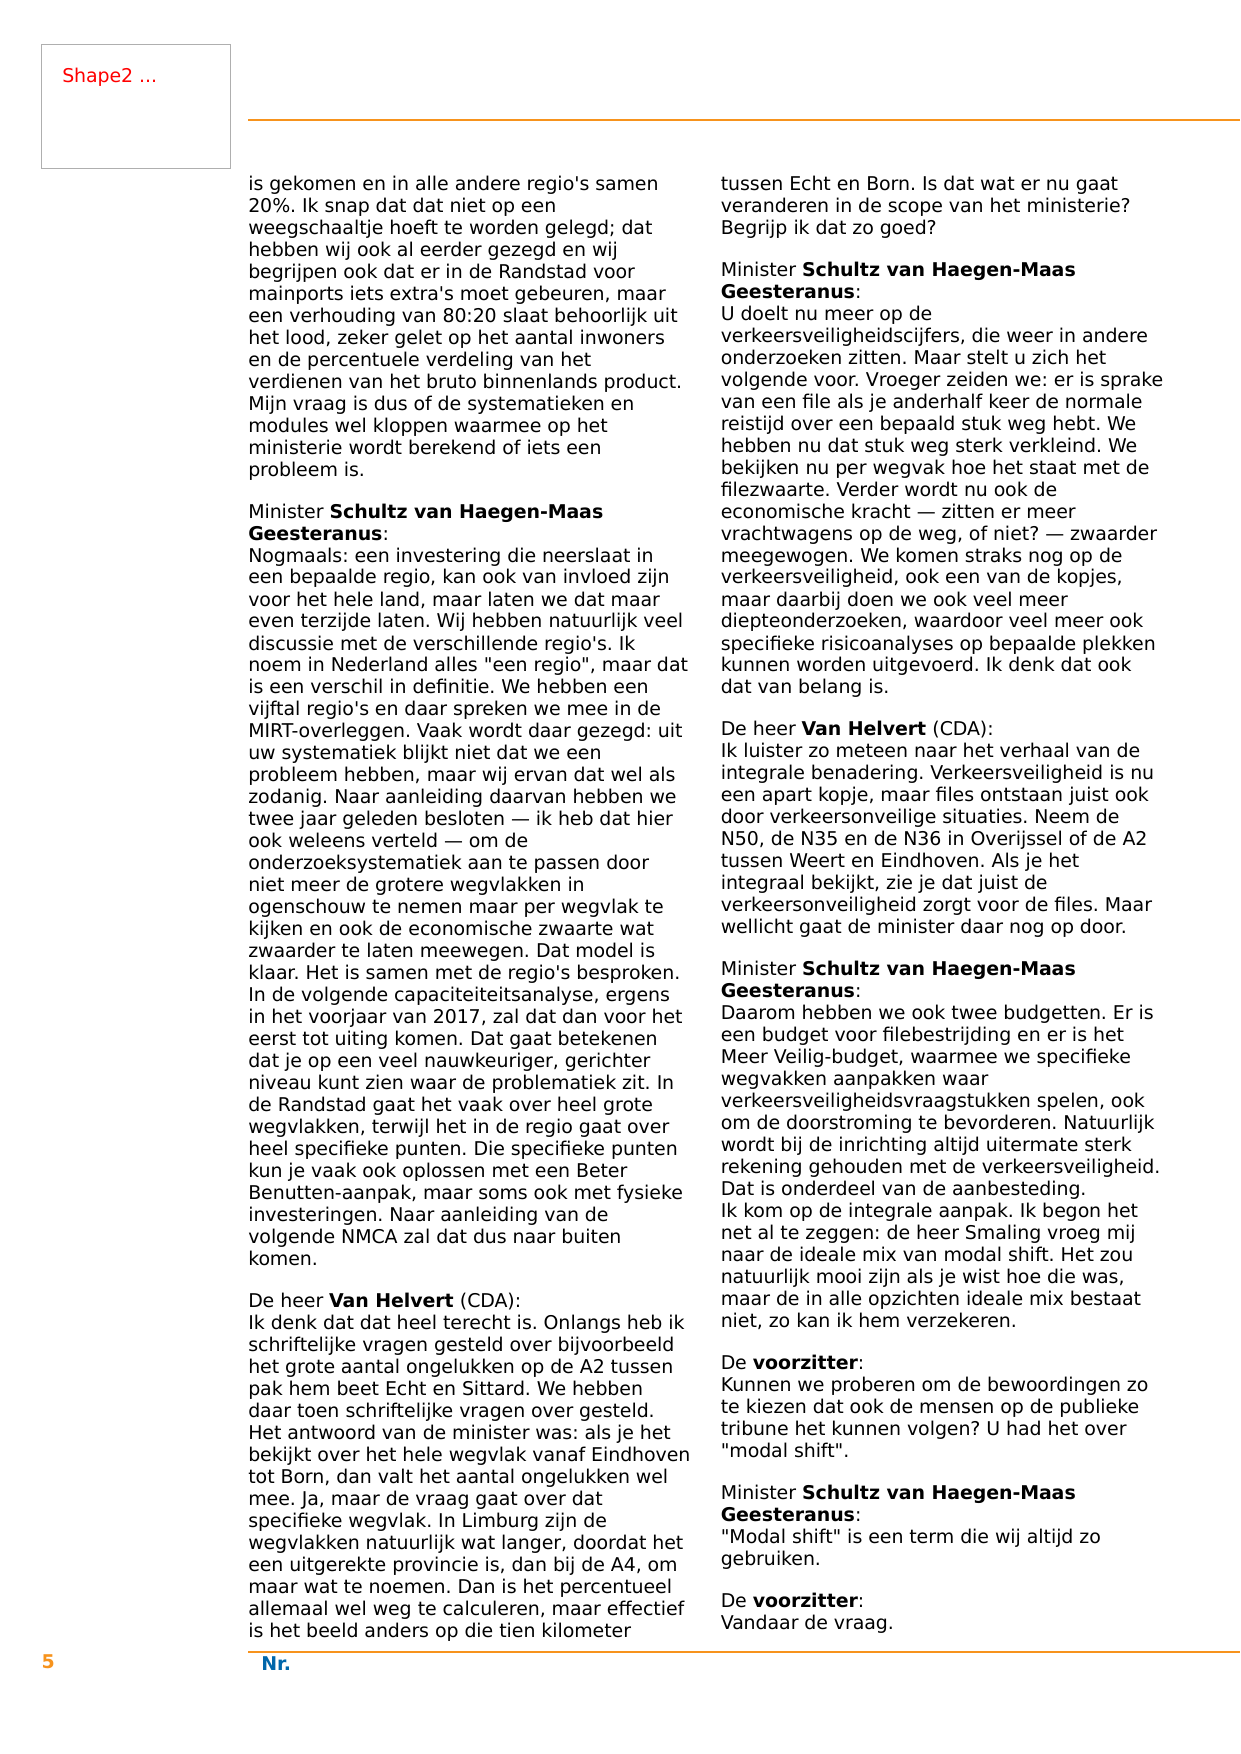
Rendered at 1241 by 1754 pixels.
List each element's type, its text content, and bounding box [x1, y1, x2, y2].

text "Modal shift" is een term die wij altijd zo gebruiken. [721, 1526, 1163, 1569]
text is gekomen en in alle andere regio's samen 20%. Ik snap dat dat niet op een weegschaaltje hoeft te worden gelegd; dat hebben wij ook al eerder gezegd en wij begrijpen ook dat er in de Randstad voor mainports iets extra's moet gebeuren, maar een verhouding van 80:20 slaat behoorlijk uit het lood, zeker gelet op het aantal inwoners en de percentuele verdeling van het verdienen van het bruto binnenlands product. Mijn vraag is dus of de systematieken en modules wel kloppen waarmee op het ministerie wordt berekend of iets een probleem is. [248, 173, 691, 481]
text Ik kom op de integrale aanpak. Ik begon het net al te zeggen: de heer Smaling vroeg mij naar de ideale mix van modal shift. Het zou natuurlijk mooi zijn als je wist hoe die was, maar de in alle opzichten ideale mix bestaat niet, zo kan ik hem verzekeren. [721, 1200, 1163, 1332]
text De voorzitter: [721, 1352, 1163, 1374]
text Ik luister zo meteen naar het verhaal van de integrale benadering. Verkeersveiligheid is nu een apart kopje, maar files ontstaan juist ook door verkeersonveilige situaties. Neem de N50, de N35 en de N36 in Overijssel of de A2 tussen Weert en Eindhoven. Als je het integraal bekijkt, zie je dat juist de verkeersonveiligheid zorgt voor de files. Maar wellicht gaat de minister daar nog op door. [721, 740, 1163, 938]
text Minister Schultz van Haegen-Maas Geesteranus: [721, 259, 1163, 303]
text Kunnen we proberen om de bewoordingen zo te kiezen dat ook de mensen op de publieke tribune het kunnen volgen? U had het over "modal shift". [721, 1374, 1163, 1462]
text Vandaar de vraag. [721, 1612, 1163, 1633]
text De voorzitter: [721, 1589, 1163, 1612]
text Minister Schultz van Haegen-Maas Geesteranus: [721, 958, 1163, 1002]
text Minister Schultz van Haegen-Maas Geesteranus: [248, 501, 691, 544]
text De heer Van Helvert (CDA): [248, 1290, 691, 1312]
text U doelt nu meer op de verkeersveiligheidscijfers, die weer in andere onderzoeken zitten. Maar stelt u zich het volgende voor. Vroeger zeiden we: er is sprake van een file als je anderhalf keer de normale reistijd over een bepaald stuk weg hebt. We hebben nu dat stuk weg sterk verkleind. We bekijken nu per wegvak hoe het staat met de filezwaarte. Verder wordt nu ook de economische kracht — zitten er meer vrachtwagens op de weg, of niet? — zwaarder meegewogen. We komen straks nog op de verkeersveiligheid, ook een van de kopjes, maar daarbij doen we ook veel meer diepteonderzoeken, waardoor veel meer ook specifieke risicoanalyses op bepaalde plekken kunnen worden uitgevoerd. Ik denk dat ook dat van belang is. [721, 303, 1163, 698]
text Ik denk dat dat heel terecht is. Onlangs heb ik schriftelijke vragen gesteld over bijvoorbeeld het grote aantal ongelukken op de A2 tussen pak hem beet Echt en Sittard. We hebben daar toen schriftelijke vragen over gesteld. Het antwoord van de minister was: als je het bekijkt over het hele wegvlak vanaf Eindhoven tot Born, dan valt het aantal ongelukken wel mee. Ja, maar de vraag gaat over dat specifieke wegvlak. In Limburg zijn de wegvlakken natuurlijk wat langer, doordat het een uitgerekte provincie is, dan bij de A4, om maar wat te noemen. Dan is het percentueel allemaal wel weg te calculeren, maar effectief is het beeld anders op die tien kilometer [248, 1312, 691, 1641]
text tussen Echt en Born. Is dat wat er nu gaat veranderen in de scope van het ministerie? Begrijp ik dat zo goed? [721, 173, 1163, 239]
text De heer Van Helvert (CDA): [721, 718, 1163, 740]
text Minister Schultz van Haegen-Maas Geesteranus: [721, 1482, 1163, 1526]
text Daarom hebben we ook twee budgetten. Er is een budget voor filebestrijding en er is het Meer Veilig-budget, waarmee we specifieke wegvakken aanpakken waar verkeersveiligheidsvraagstukken spelen, ook om de doorstroming te bevorderen. Natuurlijk wordt bij de inrichting altijd uitermate sterk rekening gehouden met de verkeersveiligheid. Dat is onderdeel van de aanbesteding. [721, 1002, 1163, 1200]
text Nogmaals: een investering die neerslaat in een bepaalde regio, kan ook van invloed zijn voor het hele land, maar laten we dat maar even terzijde laten. Wij hebben natuurlijk veel discussie met de verschillende regio's. Ik noem in Nederland alles "een regio", maar dat is een verschil in definitie. We hebben een vijftal regio's en daar spreken we mee in de MIRT-overleggen. Vaak wordt daar gezegd: uit uw systematiek blijkt niet dat we een probleem hebben, maar wij ervan dat wel als zodanig. Naar aanleiding daarvan hebben we twee jaar geleden besloten — ik heb dat hier ook weleens verteld — om de onderzoeksystematiek aan te passen door niet meer de grotere wegvlakken in ogenschouw te nemen maar per wegvlak te kijken en ook de economische zwaarte wat zwaarder te laten meewegen. Dat model is klaar. Het is samen met de regio's besproken. In de volgende capaciteiteitsanalyse, ergens in het voorjaar van 2017, zal dat dan voor het eerst tot uiting komen. Dat gaat betekenen dat je op een veel nauwkeuriger, gerichter niveau kunt zien waar de problematiek zit. In de Randstad gaat het vaak over heel grote wegvlakken, terwijl het in de regio gaat over heel specifieke punten. Die specifieke punten kun je vaak ook oplossen met een Beter Benutten-aanpak, maar soms ook met fysieke investeringen. Naar aanleiding van de volgende NMCA zal dat dus naar buiten komen. [248, 544, 691, 1270]
